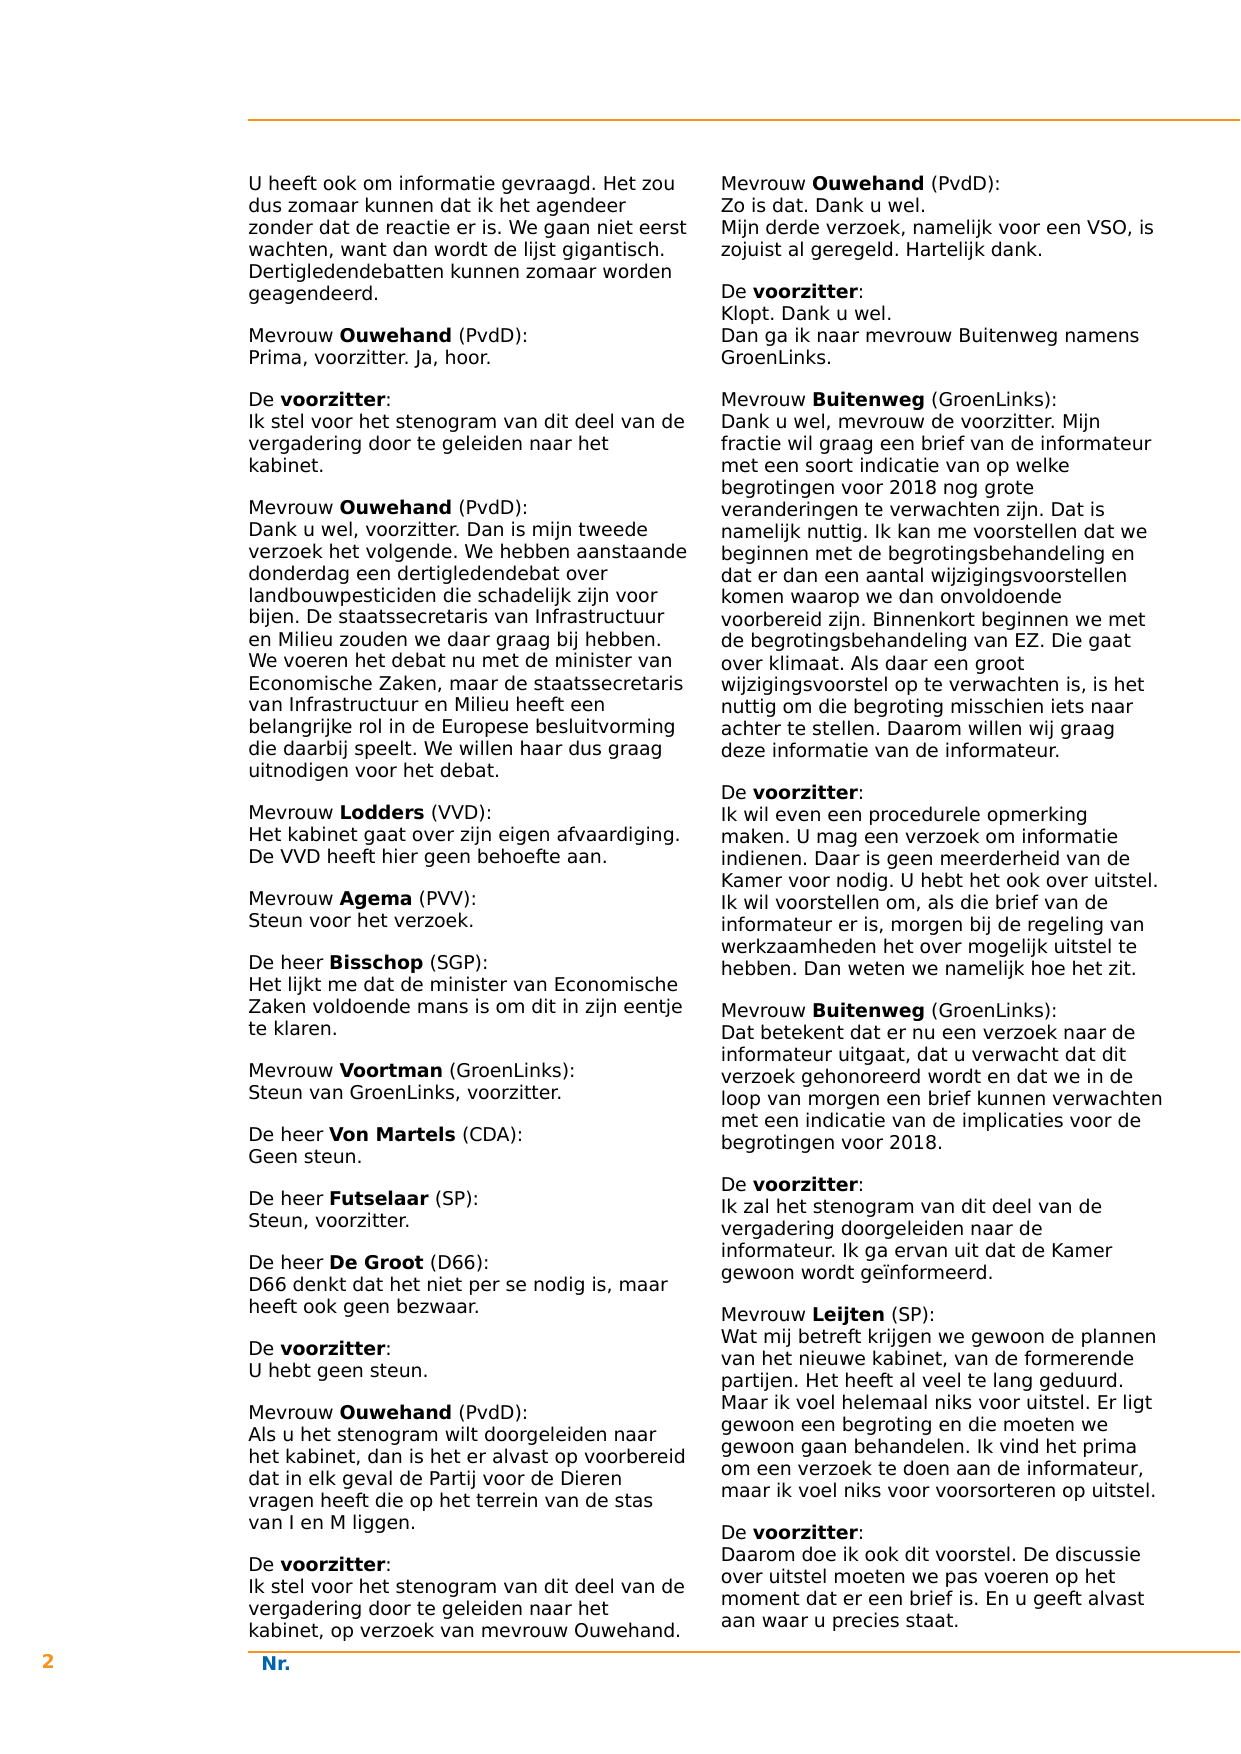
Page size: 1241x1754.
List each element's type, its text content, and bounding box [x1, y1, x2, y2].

text Ik stel voor het stenogram van dit deel van de vergadering door te geleiden naar het kabinet. [248, 411, 691, 477]
text Dan ga ik naar mevrouw Buitenweg namens GroenLinks. [721, 325, 1163, 369]
text Mevrouw Ouwehand (PvdD): [248, 325, 691, 347]
text Steun voor het verzoek. [248, 910, 691, 932]
text D66 denkt dat het niet per se nodig is, maar heeft ook geen bezwaar. [248, 1274, 691, 1318]
text Mevrouw Buitenweg (GroenLinks): [721, 1000, 1163, 1022]
text Wat mij betreft krijgen we gewoon de plannen van het nieuwe kabinet, van de formerende partijen. Het heeft al veel te lang geduurd. Maar ik voel helemaal niks voor uitstel. Er ligt gewoon een begroting en die moeten we gewoon gaan behandelen. Ik vind het prima om een verzoek te doen aan de informateur, maar ik voel niks voor voorsorteren op uitstel. [721, 1326, 1163, 1502]
text Ik zal het stenogram van dit deel van de vergadering doorgeleiden naar de informateur. Ik ga ervan uit dat de Kamer gewoon wordt geïnformeerd. [721, 1196, 1163, 1284]
text De voorzitter: [721, 1522, 1163, 1544]
text Het lijkt me dat de minister van Economische Zaken voldoende mans is om dit in zijn eentje te klaren. [248, 974, 691, 1040]
text De heer Futselaar (SP): [248, 1188, 691, 1210]
text Mevrouw Lodders (VVD): [248, 802, 691, 824]
text Daarom doe ik ook dit voorstel. De discussie over uitstel moeten we pas voeren op het moment dat er een brief is. En u geeft alvast aan waar u precies staat. [721, 1544, 1163, 1632]
text Mevrouw Agema (PVV): [248, 888, 691, 910]
text Mevrouw Buitenweg (GroenLinks): [721, 389, 1163, 411]
text Het kabinet gaat over zijn eigen afvaardiging. De VVD heeft hier geen behoefte aan. [248, 824, 691, 868]
text De voorzitter: [721, 782, 1163, 804]
text De voorzitter: [248, 1338, 691, 1360]
text U heeft ook om informatie gevraagd. Het zou dus zomaar kunnen dat ik het agendeer zonder dat de reactie er is. We gaan niet eerst wachten, want dan wordt de lijst gigantisch. Dertigledendebatten kunnen zomaar worden geagendeerd. [248, 173, 691, 305]
text Mevrouw Ouwehand (PvdD): [248, 497, 691, 518]
text Ik wil even een procedurele opmerking maken. U mag een verzoek om informatie indienen. Daar is geen meerderheid van de Kamer voor nodig. U hebt het ook over uitstel. Ik wil voorstellen om, als die brief van de informateur er is, morgen bij de regeling van werkzaamheden het over mogelijk uitstel te hebben. Dan weten we namelijk hoe het zit. [721, 804, 1163, 980]
text Dank u wel, voorzitter. Dan is mijn tweede verzoek het volgende. We hebben aanstaande donderdag een dertigledendebat over landbouwpesticiden die schadelijk zijn voor bijen. De staatssecretaris van Infrastructuur en Milieu zouden we daar graag bij hebben. We voeren het debat nu met de minister van Economische Zaken, maar de staatssecretaris van Infrastructuur en Milieu heeft een belangrijke rol in de Europese besluitvorming die daarbij speelt. We willen haar dus graag uitnodigen voor het debat. [248, 518, 691, 782]
text Geen steun. [248, 1146, 691, 1168]
text Dat betekent dat er nu een verzoek naar de informateur uitgaat, dat u verwacht dat dit verzoek gehonoreerd wordt en dat we in de loop van morgen een brief kunnen verwachten met een indicatie van de implicaties voor de begrotingen voor 2018. [721, 1022, 1163, 1154]
text De voorzitter: [248, 389, 691, 411]
text Zo is dat. Dank u wel. [721, 195, 1163, 217]
text Steun, voorzitter. [248, 1210, 691, 1232]
text De heer Bisschop (SGP): [248, 952, 691, 974]
text De voorzitter: [721, 1174, 1163, 1196]
text Mevrouw Ouwehand (PvdD): [721, 173, 1163, 195]
text Dank u wel, mevrouw de voorzitter. Mijn fractie wil graag een brief van de informateur met een soort indicatie van op welke begrotingen voor 2018 nog grote veranderingen te verwachten zijn. Dat is namelijk nuttig. Ik kan me voorstellen dat we beginnen met de begrotingsbehandeling en dat er dan een aantal wijzigingsvoorstellen komen waarop we dan onvoldoende voorbereid zijn. Binnenkort beginnen we met de begrotingsbehandeling van EZ. Die gaat over klimaat. Als daar een groot wijzigingsvoorstel op te verwachten is, is het nuttig om die begroting misschien iets naar achter te stellen. Daarom willen wij graag deze informatie van de informateur. [721, 411, 1163, 762]
text Klopt. Dank u wel. [721, 303, 1163, 325]
text Ik stel voor het stenogram van dit deel van de vergadering door te geleiden naar het kabinet, op verzoek van mevrouw Ouwehand. [248, 1576, 691, 1642]
text Als u het stenogram wilt doorgeleiden naar het kabinet, dan is het er alvast op voorbereid dat in elk geval de Partij voor de Dieren vragen heeft die op het terrein van de stas van I en M liggen. [248, 1424, 691, 1534]
text De voorzitter: [248, 1554, 691, 1576]
text De voorzitter: [721, 281, 1163, 303]
text Mijn derde verzoek, namelijk voor een VSO, is zojuist al geregeld. Hartelijk dank. [721, 217, 1163, 261]
text De heer Von Martels (CDA): [248, 1124, 691, 1146]
text De heer De Groot (D66): [248, 1252, 691, 1274]
text Mevrouw Voortman (GroenLinks): [248, 1060, 691, 1082]
text Prima, voorzitter. Ja, hoor. [248, 347, 691, 369]
text Mevrouw Leijten (SP): [721, 1304, 1163, 1326]
text Steun van GroenLinks, voorzitter. [248, 1082, 691, 1104]
text U hebt geen steun. [248, 1360, 691, 1382]
text Mevrouw Ouwehand (PvdD): [248, 1402, 691, 1424]
